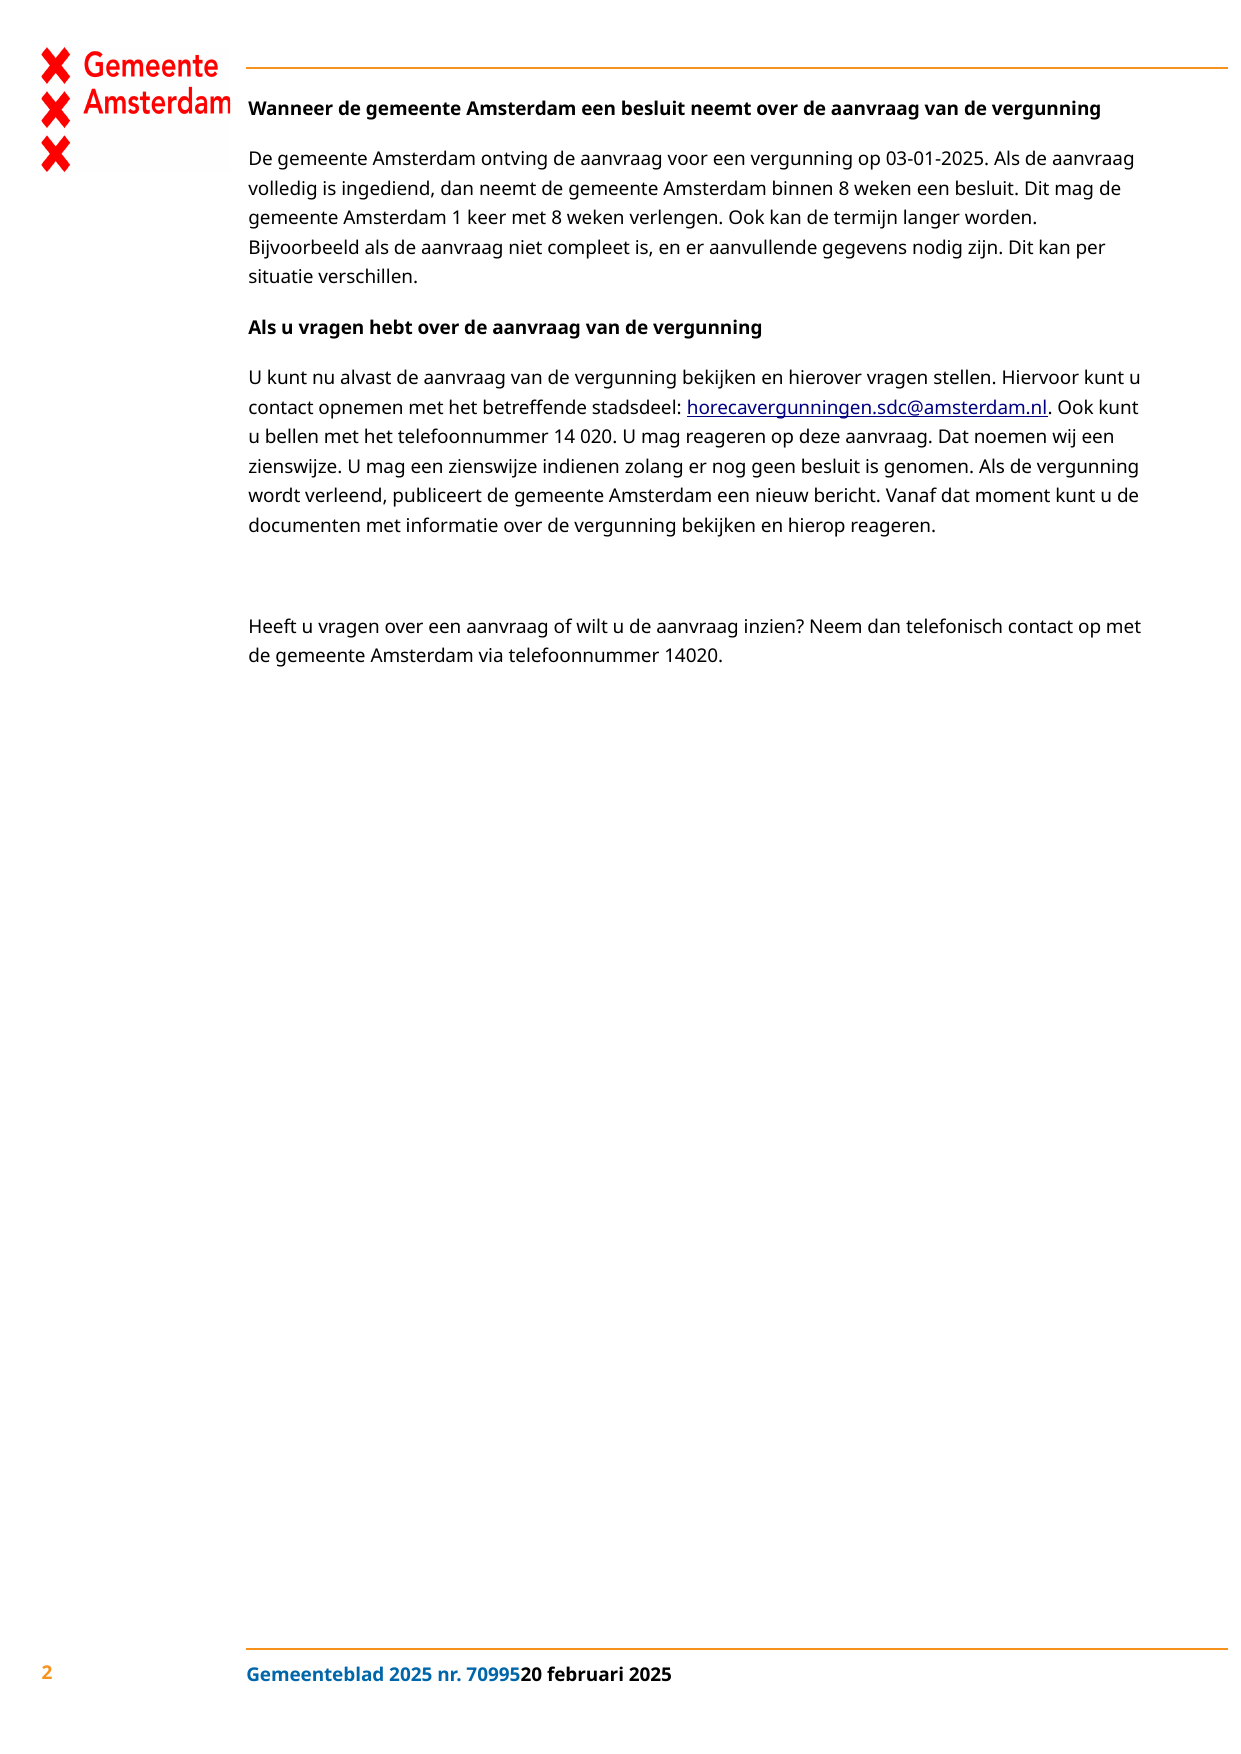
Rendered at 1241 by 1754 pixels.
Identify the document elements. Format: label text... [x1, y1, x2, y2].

text Heeft u vragen over een aanvraag of wilt u de aanvraag inzien? Neem dan telefonisch contact op met de gemeente Amsterdam via telefoonnummer 14020. [248, 613, 1152, 668]
text U kunt nu alvast de aanvraag van de vergunning bekijken en hierover vragen stellen. Hiervoor kunt u contact opnemen met het betreffende stadsdeel: horecavergunningen.sdc@amsterdam.nl. Ook kunt u bellen met het telefoonnummer 14 020. U mag reageren op deze aanvraag. Dat noemen wij een zienswijze. U mag een zienswijze indienen zolang er nog geen besluit is genomen. Als de vergunning wordt verleend, publiceert de gemeente Amsterdam een nieuw bericht. Vanaf dat moment kunt u de documenten met informatie over de vergunning bekijken en hierop reageren. [248, 364, 1152, 538]
text Als u vragen hebt over de aanvraag van de vergunning [248, 314, 1152, 340]
text De gemeente Amsterdam ontving de aanvraag voor een vergunning op 03-01-2025. Als de aanvraag volledig is ingediend, dan neemt de gemeente Amsterdam binnen 8 weken een besluit. Dit mag de gemeente Amsterdam 1 keer met 8 weken verlengen. Ook kan de termijn langer worden. Bijvoorbeeld als de aanvraag niet compleet is, en er aanvullende gegevens nodig zijn. Dit kan per situatie verschillen. [248, 145, 1152, 289]
text Wanneer de gemeente Amsterdam een besluit neemt over de aanvraag van de vergunning [248, 95, 1152, 121]
picture [41, 47, 231, 172]
